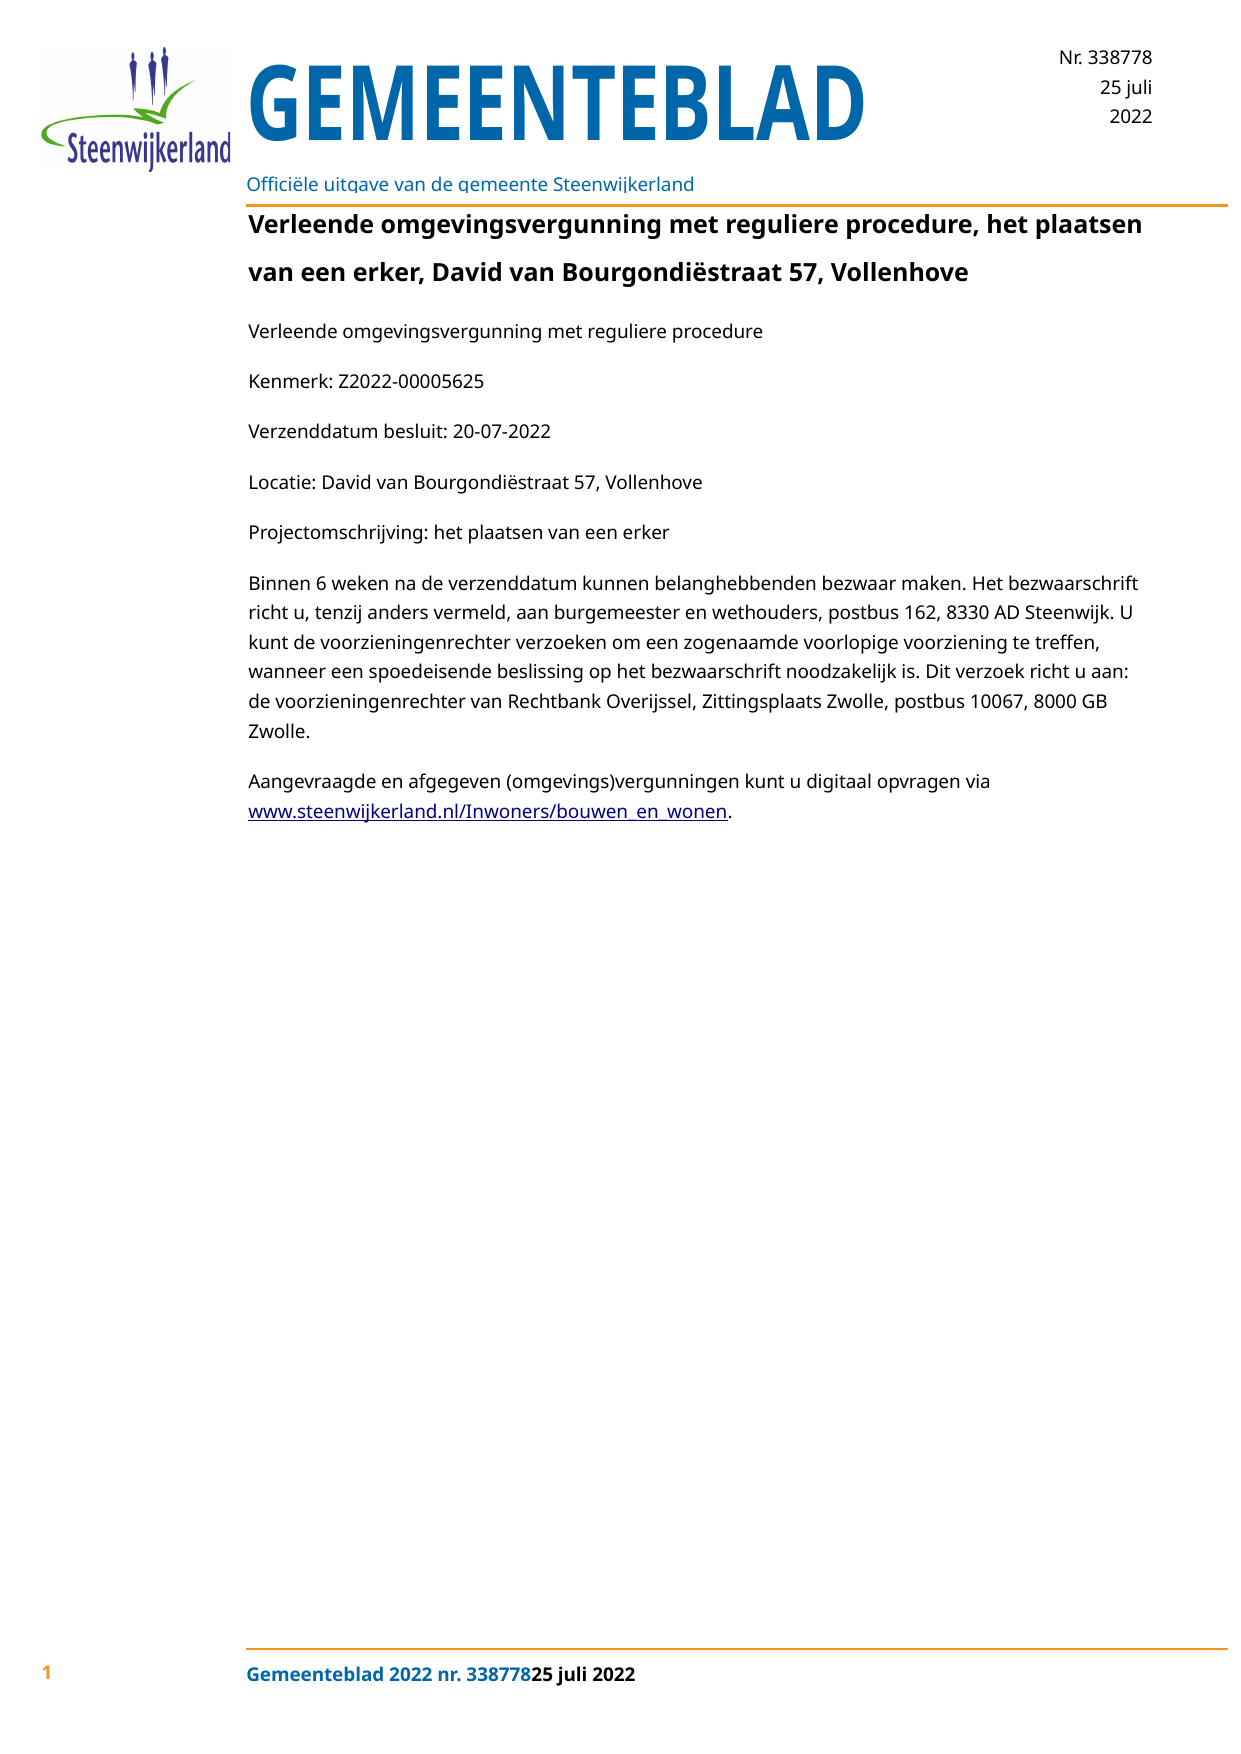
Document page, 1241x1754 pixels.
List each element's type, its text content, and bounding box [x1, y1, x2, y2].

text Projectomschrijving: het plaatsen van een erker [248, 519, 1152, 545]
text Verzenddatum besluit: 20-07-2022 [248, 419, 1152, 444]
text Binnen 6 weken na de verzenddatum kunnen belanghebbenden bezwaar maken. Het bezwaarschrift richt u, tenzij anders vermeld, aan burgemeester en wethouders, postbus 162, 8330 AD Steenwijk. U kunt de voorzieningenrechter verzoeken om een zogenaamde voorlopige voorziening te treffen, wanneer een spoedeisende beslissing op het bezwaarschrift noodzakelijk is. Dit verzoek richt u aan: de voorzieningenrechter van Rechtbank Overijssel, Zittingsplaats Zwolle, postbus 10067, 8000 GB Zwolle. [248, 570, 1152, 744]
text Kenmerk: Z2022-00005625 [248, 368, 1152, 394]
text Verleende omgevingsvergunning met reguliere procedure, het plaatsen van een erker, David van Bourgondiëstraat 57, Vollenhove [248, 207, 1152, 288]
picture [41, 47, 231, 172]
text Locatie: David van Bourgondiëstraat 57, Vollenhove [248, 469, 1152, 495]
text Verleende omgevingsvergunning met reguliere procedure [248, 318, 1152, 344]
text Aangevraagde en afgegeven (omgevings)vergunningen kunt u digitaal opvragen via www.steenwijkerland.nl/Inwoners/bouwen_en_wonen. [248, 768, 1152, 824]
